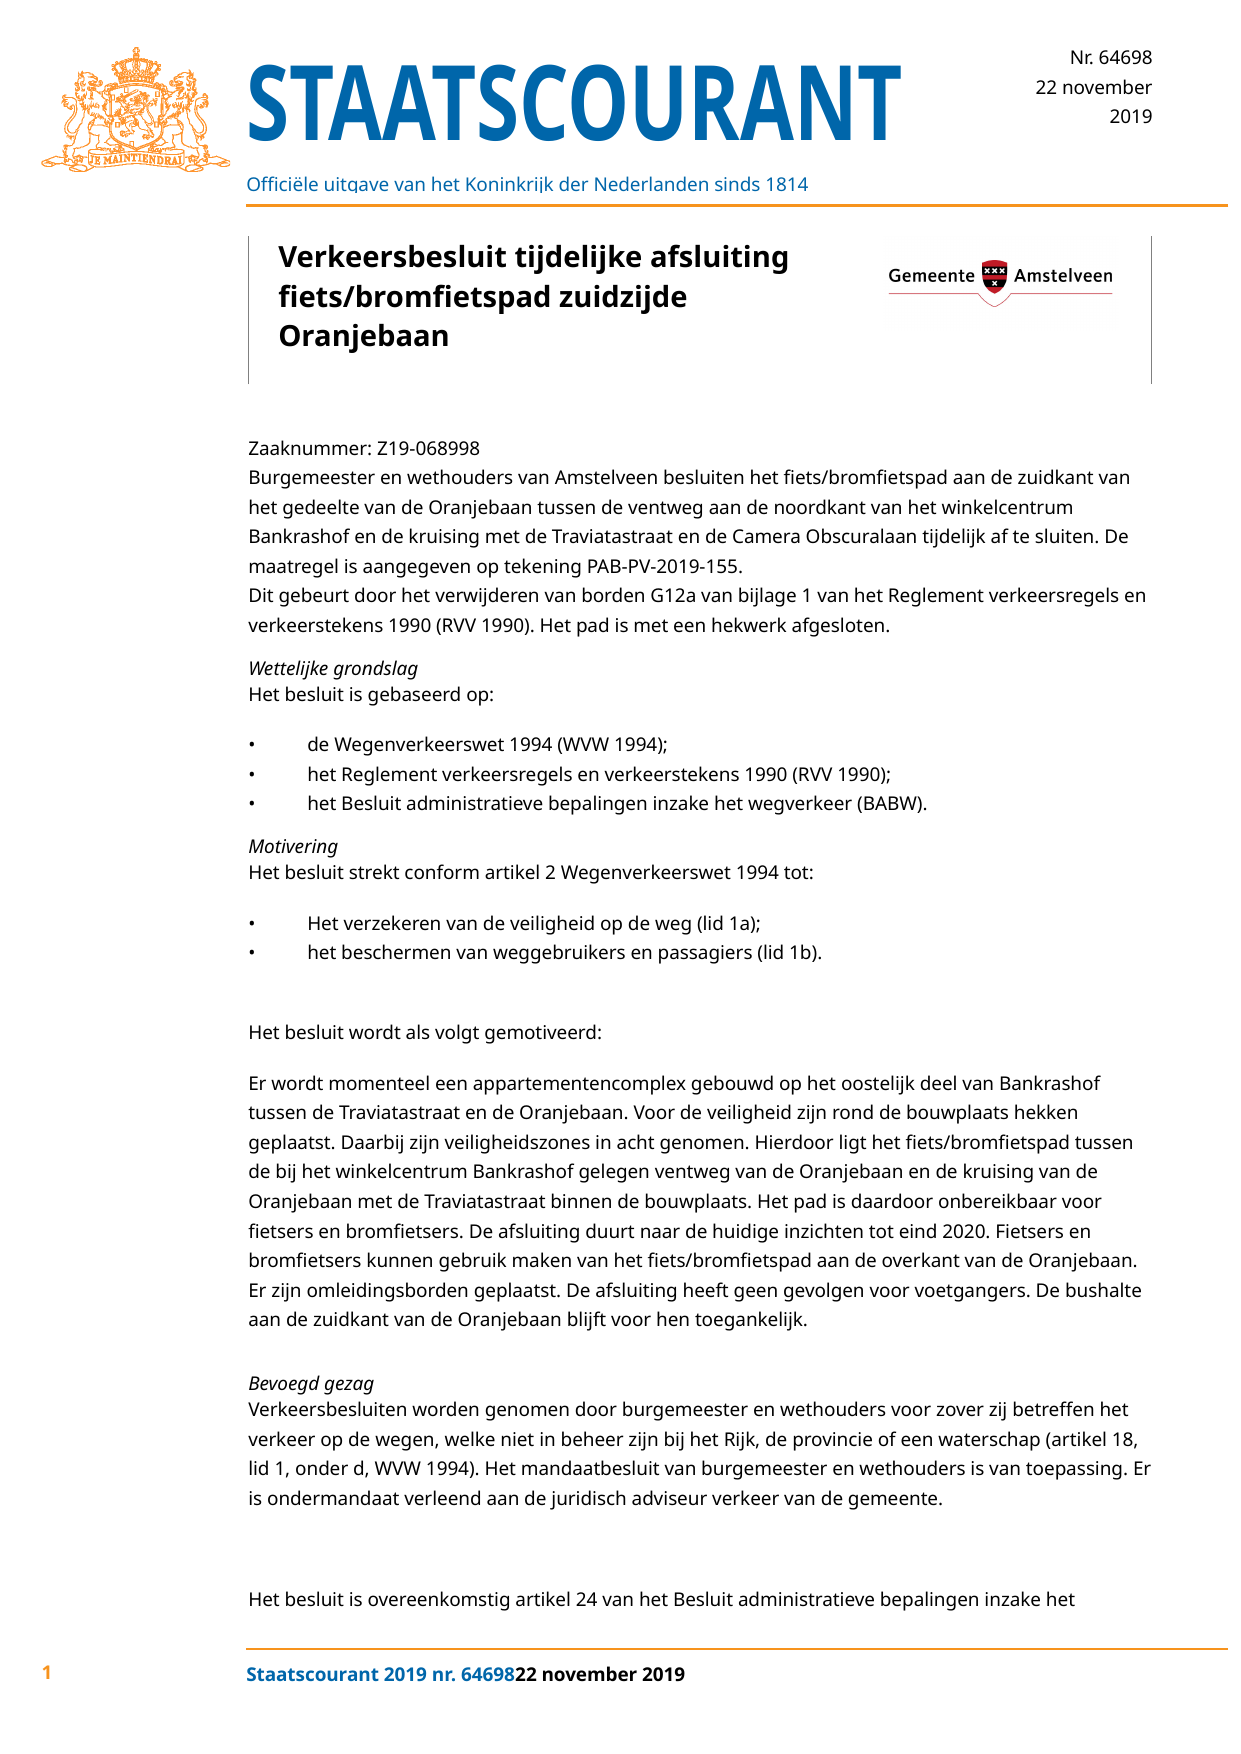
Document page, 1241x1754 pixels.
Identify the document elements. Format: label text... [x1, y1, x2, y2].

text Verkeersbesluiten worden genomen door burgemeester en wethouders voor zover zij betreffen het verkeer op de wegen, welke niet in beheer zijn bij het Rijk, de provincie of een waterschap (artikel 18, lid 1, onder d, WVW 1994). Het mandaatbesluit van burgemeester en wethouders is van toepassing. Er is ondermandaat verleend aan de juridisch adviseur verkeer van de gemeente. [248, 1396, 1152, 1511]
text Het besluit is overeenkomstig artikel 24 van het Besluit administratieve bepalingen inzake het [248, 1586, 1152, 1612]
picture [41, 47, 231, 172]
picture [882, 236, 1119, 331]
list het Reglement verkeersregels en verkeerstekens 1990 (RVV 1990); [248, 761, 1152, 787]
text Er wordt momenteel een appartementencomplex gebouwd op het oostelijk deel van Bankrashof tussen de Traviatastraat en de Oranjebaan. Voor de veiligheid zijn rond de bouwplaats hekken geplaatst. Daarbij zijn veiligheidszones in acht genomen. Hierdoor ligt het fiets/bromfietspad tussen de bij het winkelcentrum Bankrashof gelegen ventweg van de Oranjebaan en de kruising van de Oranjebaan met de Traviatastraat binnen de bouwplaats. Het pad is daardoor onbereikbaar voor fietsers en bromfietsers. De afsluiting duurt naar de huidige inzichten tot eind 2020. Fietsers en bromfietsers kunnen gebruik maken van het fiets/bromfietspad aan de overkant van de Oranjebaan. Er zijn omleidingsborden geplaatst. De afsluiting heeft geen gevolgen voor voetgangers. De bushalte aan de zuidkant van de Oranjebaan blijft voor hen toegankelijk. [248, 1070, 1152, 1332]
list het beschermen van weggebruikers en passagiers (lid 1b). [248, 939, 1152, 965]
list de Wegenverkeerswet 1994 (WVW 1994); [248, 731, 1152, 757]
text Het besluit is gebaseerd op: [248, 681, 1152, 707]
list Het verzekeren van de veiligheid op de weg (lid 1a); [248, 910, 1152, 936]
text Zaaknummer: Z19-068998 [248, 435, 1152, 460]
list het Besluit administratieve bepalingen inzake het wegverkeer (BABW). [248, 791, 1152, 816]
text Wettelijke grondslag [248, 655, 1152, 681]
text Motivering [248, 834, 1152, 859]
text Burgemeester en wethouders van Amstelveen besluiten het fiets/bromfietspad aan de zuidkant van het gedeelte van de Oranjebaan tussen de ventweg aan de noordkant van het winkelcentrum Bankrashof en de kruising met de Traviatastraat en de Camera Obscuralaan tijdelijk af te sluiten. De maatregel is aangegeven op tekening PAB-PV-2019-155. [248, 464, 1152, 579]
text Bevoegd gezag [248, 1371, 1152, 1396]
text Het besluit strekt conform artikel 2 Wegenverkeerswet 1994 tot: [248, 859, 1152, 885]
table_header Verkeersbesluit tijdelijke afsluiting fiets/bromfietspad zuidzijde Oranjebaan [249, 236, 850, 384]
table_header [850, 236, 1151, 384]
text Het besluit wordt als volgt gemotiveerd: [248, 1019, 1152, 1045]
text Dit gebeurt door het verwijderen van borden G12a van bijlage 1 van het Reglement verkeersregels en verkeerstekens 1990 (RVV 1990). Het pad is met een hekwerk afgesloten. [248, 583, 1152, 638]
